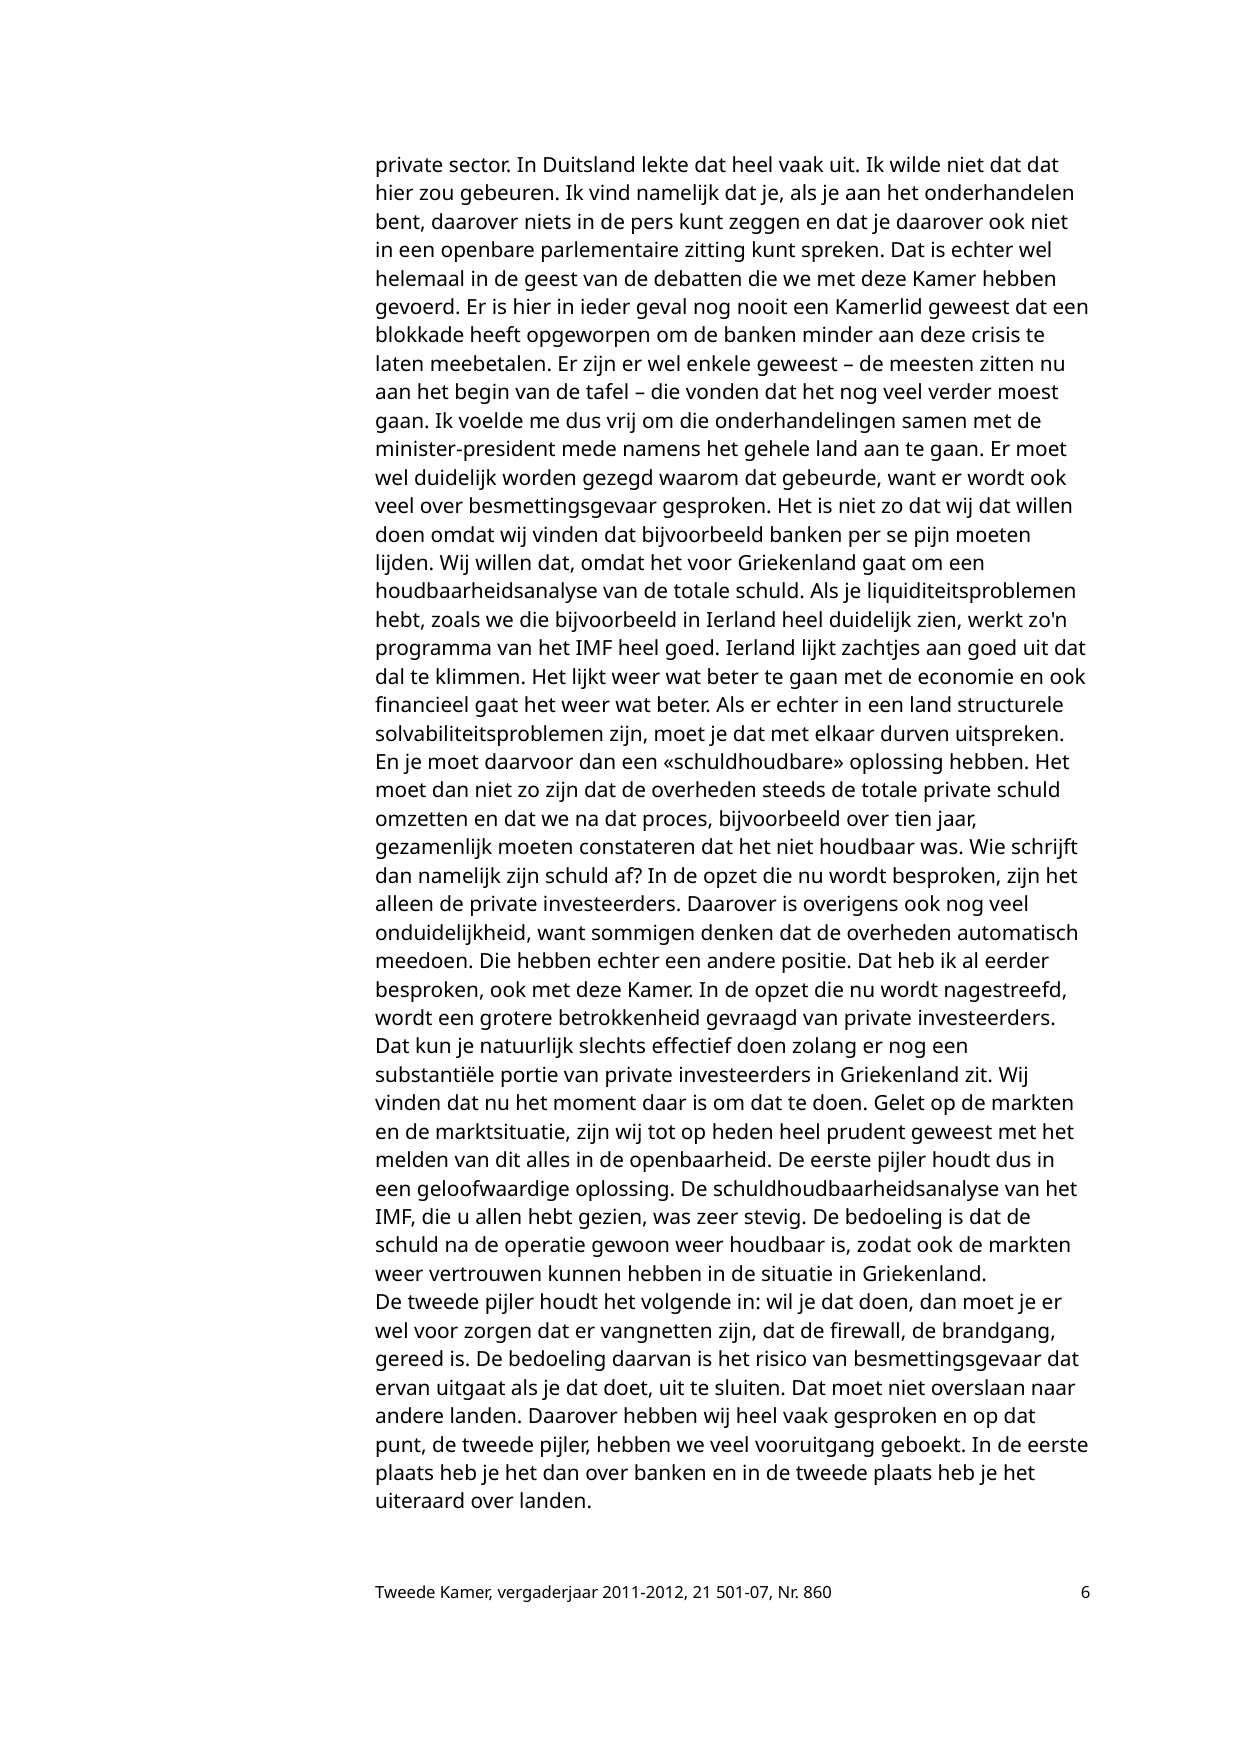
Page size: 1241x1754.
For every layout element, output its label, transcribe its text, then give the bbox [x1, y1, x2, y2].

text private sector. In Duitsland lekte dat heel vaak uit. Ik wilde niet dat dat hier zou gebeuren. Ik vind namelijk dat je, als je aan het onderhandelen bent, daarover niets in de pers kunt zeggen en dat je daarover ook niet in een openbare parlementaire zitting kunt spreken. Dat is echter wel helemaal in de geest van de debatten die we met deze Kamer hebben gevoerd. Er is hier in ieder geval nog nooit een Kamerlid geweest dat een blokkade heeft opgeworpen om de banken minder aan deze crisis te laten meebetalen. Er zijn er wel enkele geweest – de meesten zitten nu aan het begin van de tafel – die vonden dat het nog veel verder moest gaan. Ik voelde me dus vrij om die onderhandelingen samen met de minister-president mede namens het gehele land aan te gaan. Er moet wel duidelijk worden gezegd waarom dat gebeurde, want er wordt ook veel over besmettingsgevaar gesproken. Het is niet zo dat wij dat willen doen omdat wij vinden dat bijvoorbeeld banken per se pijn moeten lijden. Wij willen dat, omdat het voor Griekenland gaat om een houdbaarheidsanalyse van de totale schuld. Als je liquiditeitsproblemen hebt, zoals we die bijvoorbeeld in Ierland heel duidelijk zien, werkt zo'n programma van het IMF heel goed. Ierland lijkt zachtjes aan goed uit dat dal te klimmen. Het lijkt weer wat beter te gaan met de economie en ook financieel gaat het weer wat beter. Als er echter in een land structurele solvabiliteitsproblemen zijn, moet je dat met elkaar durven uitspreken. En je moet daarvoor dan een «schuldhoudbare» oplossing hebben. Het moet dan niet zo zijn dat de overheden steeds de totale private schuld omzetten en dat we na dat proces, bijvoorbeeld over tien jaar, gezamenlijk moeten constateren dat het niet houdbaar was. Wie schrijft dan namelijk zijn schuld af? In de opzet die nu wordt besproken, zijn het alleen de private investeerders. Daarover is overigens ook nog veel onduidelijkheid, want sommigen denken dat de overheden automatisch meedoen. Die hebben echter een andere positie. Dat heb ik al eerder besproken, ook met deze Kamer. In de opzet die nu wordt nagestreefd, wordt een grotere betrokkenheid gevraagd van private investeerders. Dat kun je natuurlijk slechts effectief doen zolang er nog een substantiële portie van private investeerders in Griekenland zit. Wij vinden dat nu het moment daar is om dat te doen. Gelet op de markten en de marktsituatie, zijn wij tot op heden heel prudent geweest met het melden van dit alles in de openbaarheid. De eerste pijler houdt dus in een geloofwaardige oplossing. De schuldhoudbaarheidsanalyse van het IMF, die u allen hebt gezien, was zeer stevig. De bedoeling is dat de schuld na de operatie gewoon weer houdbaar is, zodat ook de markten weer vertrouwen kunnen hebben in de situatie in Griekenland. [375, 150, 1090, 1287]
text De tweede pijler houdt het volgende in: wil je dat doen, dan moet je er wel voor zorgen dat er vangnetten zijn, dat de firewall, de brandgang, gereed is. De bedoeling daarvan is het risico van besmettingsgevaar dat ervan uitgaat als je dat doet, uit te sluiten. Dat moet niet overslaan naar andere landen. Daarover hebben wij heel vaak gesproken en op dat punt, de tweede pijler, hebben we veel vooruitgang geboekt. In de eerste plaats heb je het dan over banken en in de tweede plaats heb je het uiteraard over landen. [375, 1287, 1090, 1515]
